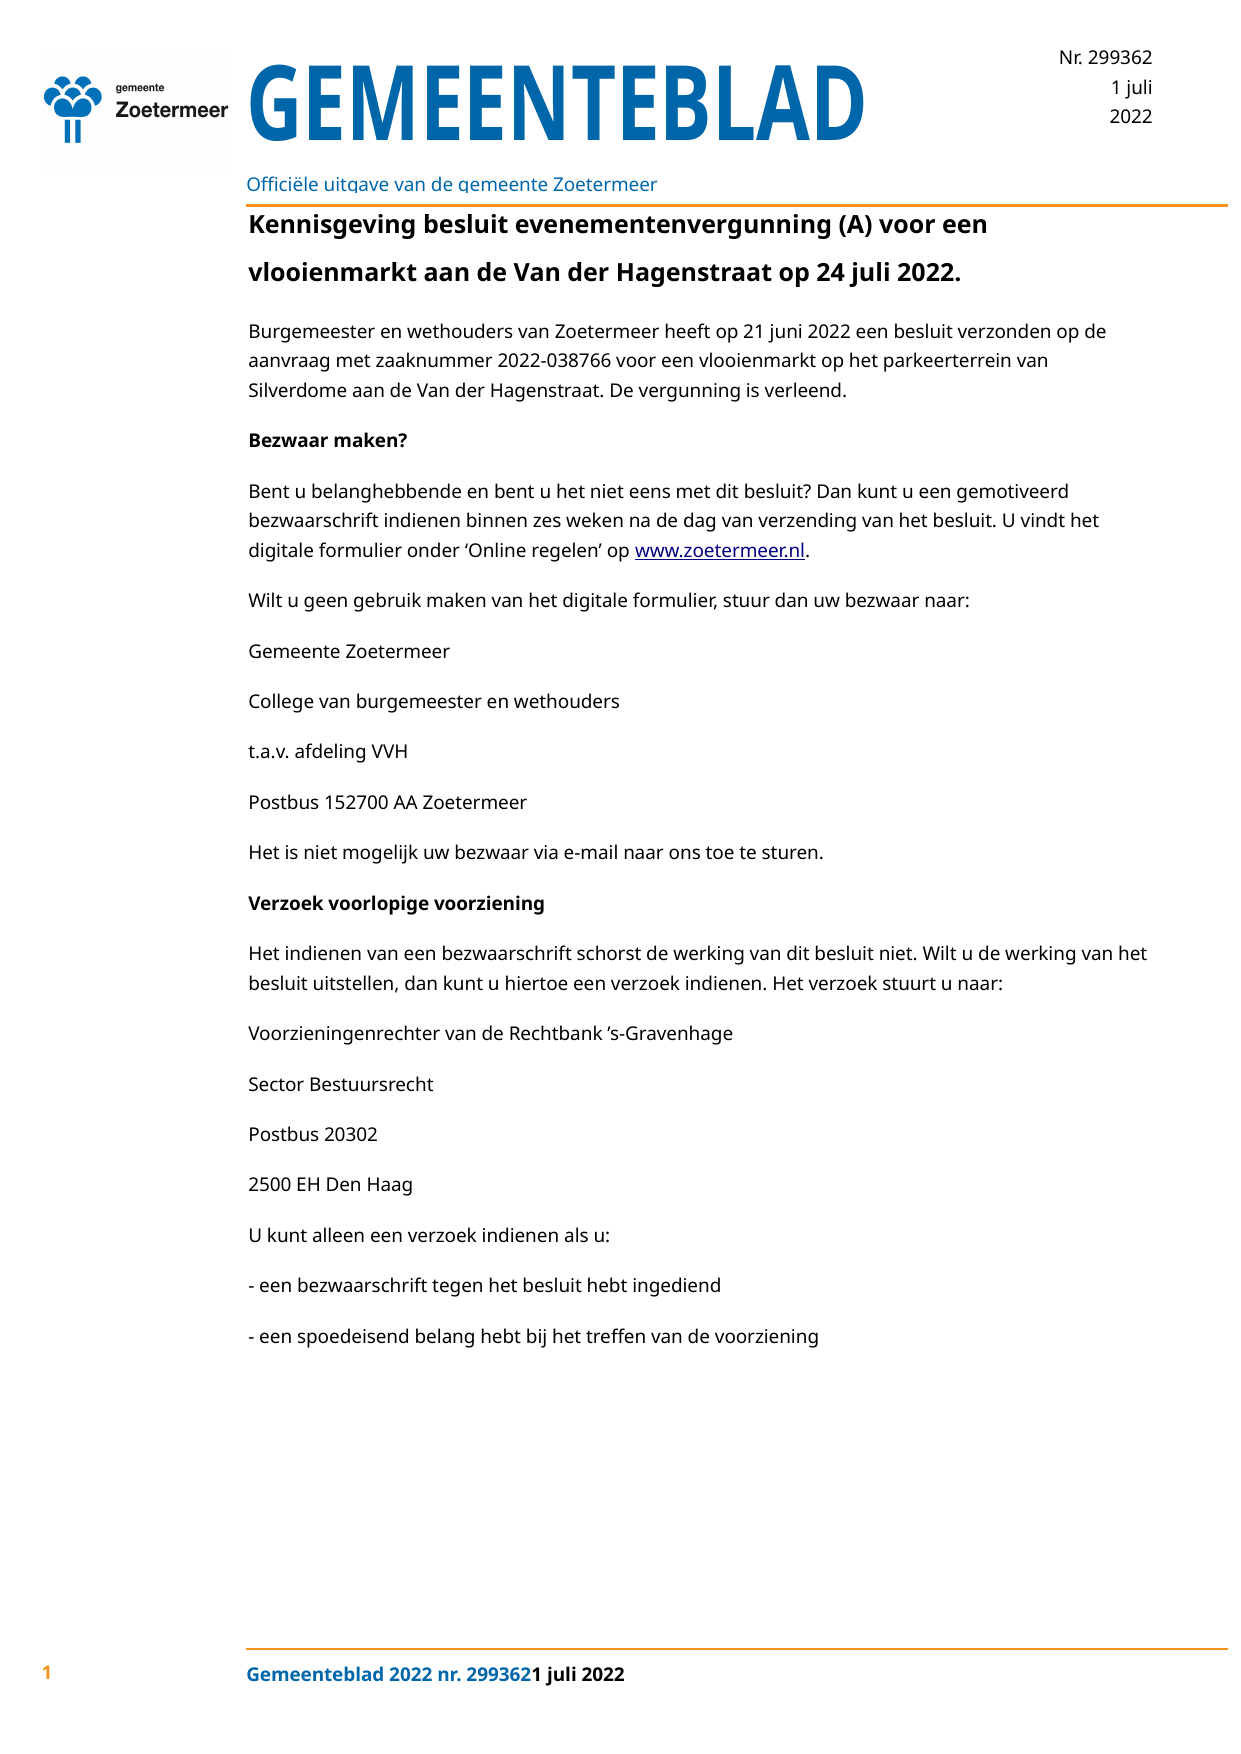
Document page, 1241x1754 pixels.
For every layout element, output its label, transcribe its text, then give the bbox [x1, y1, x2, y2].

text Wilt u geen gebruik maken van het digitale formulier, stuur dan uw bezwaar naar: [248, 587, 1152, 613]
text College van burgemeester en wethouders [248, 688, 1152, 714]
text Bezwaar maken? [248, 427, 1152, 453]
text U kunt alleen een verzoek indienen als u: [248, 1222, 1152, 1248]
text Postbus 20302 [248, 1121, 1152, 1147]
text Sector Bestuursrecht [248, 1071, 1152, 1097]
text Voorzieningenrechter van de Rechtbank ’s-Gravenhage [248, 1020, 1152, 1046]
text Burgemeester en wethouders van Zoetermeer heeft op 21 juni 2022 een besluit verzonden op de aanvraag met zaaknummer 2022-038766 voor een vlooienmarkt op het parkeerterrein van Silverdome aan de Van der Hagenstraat. De vergunning is verleend. [248, 318, 1152, 403]
text Verzoek voorlopige voorziening [248, 890, 1152, 916]
picture [41, 47, 231, 172]
text Het indienen van een bezwaarschrift schorst de werking van dit besluit niet. Wilt u de werking van het besluit uitstellen, dan kunt u hiertoe een verzoek indienen. Het verzoek stuurt u naar: [248, 940, 1152, 996]
text Gemeente Zoetermeer [248, 638, 1152, 664]
text Kennisgeving besluit evenementenvergunning (A) voor een vlooienmarkt aan de Van der Hagenstraat op 24 juli 2022. [248, 207, 1152, 288]
text Postbus 152700 AA Zoetermeer [248, 789, 1152, 815]
text - een bezwaarschrift tegen het besluit hebt ingediend [248, 1272, 1152, 1298]
text Het is niet mogelijk uw bezwaar via e-mail naar ons toe te sturen. [248, 839, 1152, 865]
text 2500 EH Den Haag [248, 1172, 1152, 1197]
text t.a.v. afdeling VVH [248, 739, 1152, 764]
text - een spoedeisend belang hebt bij het treffen van de voorziening [248, 1323, 1152, 1349]
text Bent u belanghebbende en bent u het niet eens met dit besluit? Dan kunt u een gemotiveerd bezwaarschrift indienen binnen zes weken na de dag van verzending van het besluit. U vindt het digitale formulier onder ‘Online regelen’ op www.zoetermeer.nl. [248, 478, 1152, 563]
